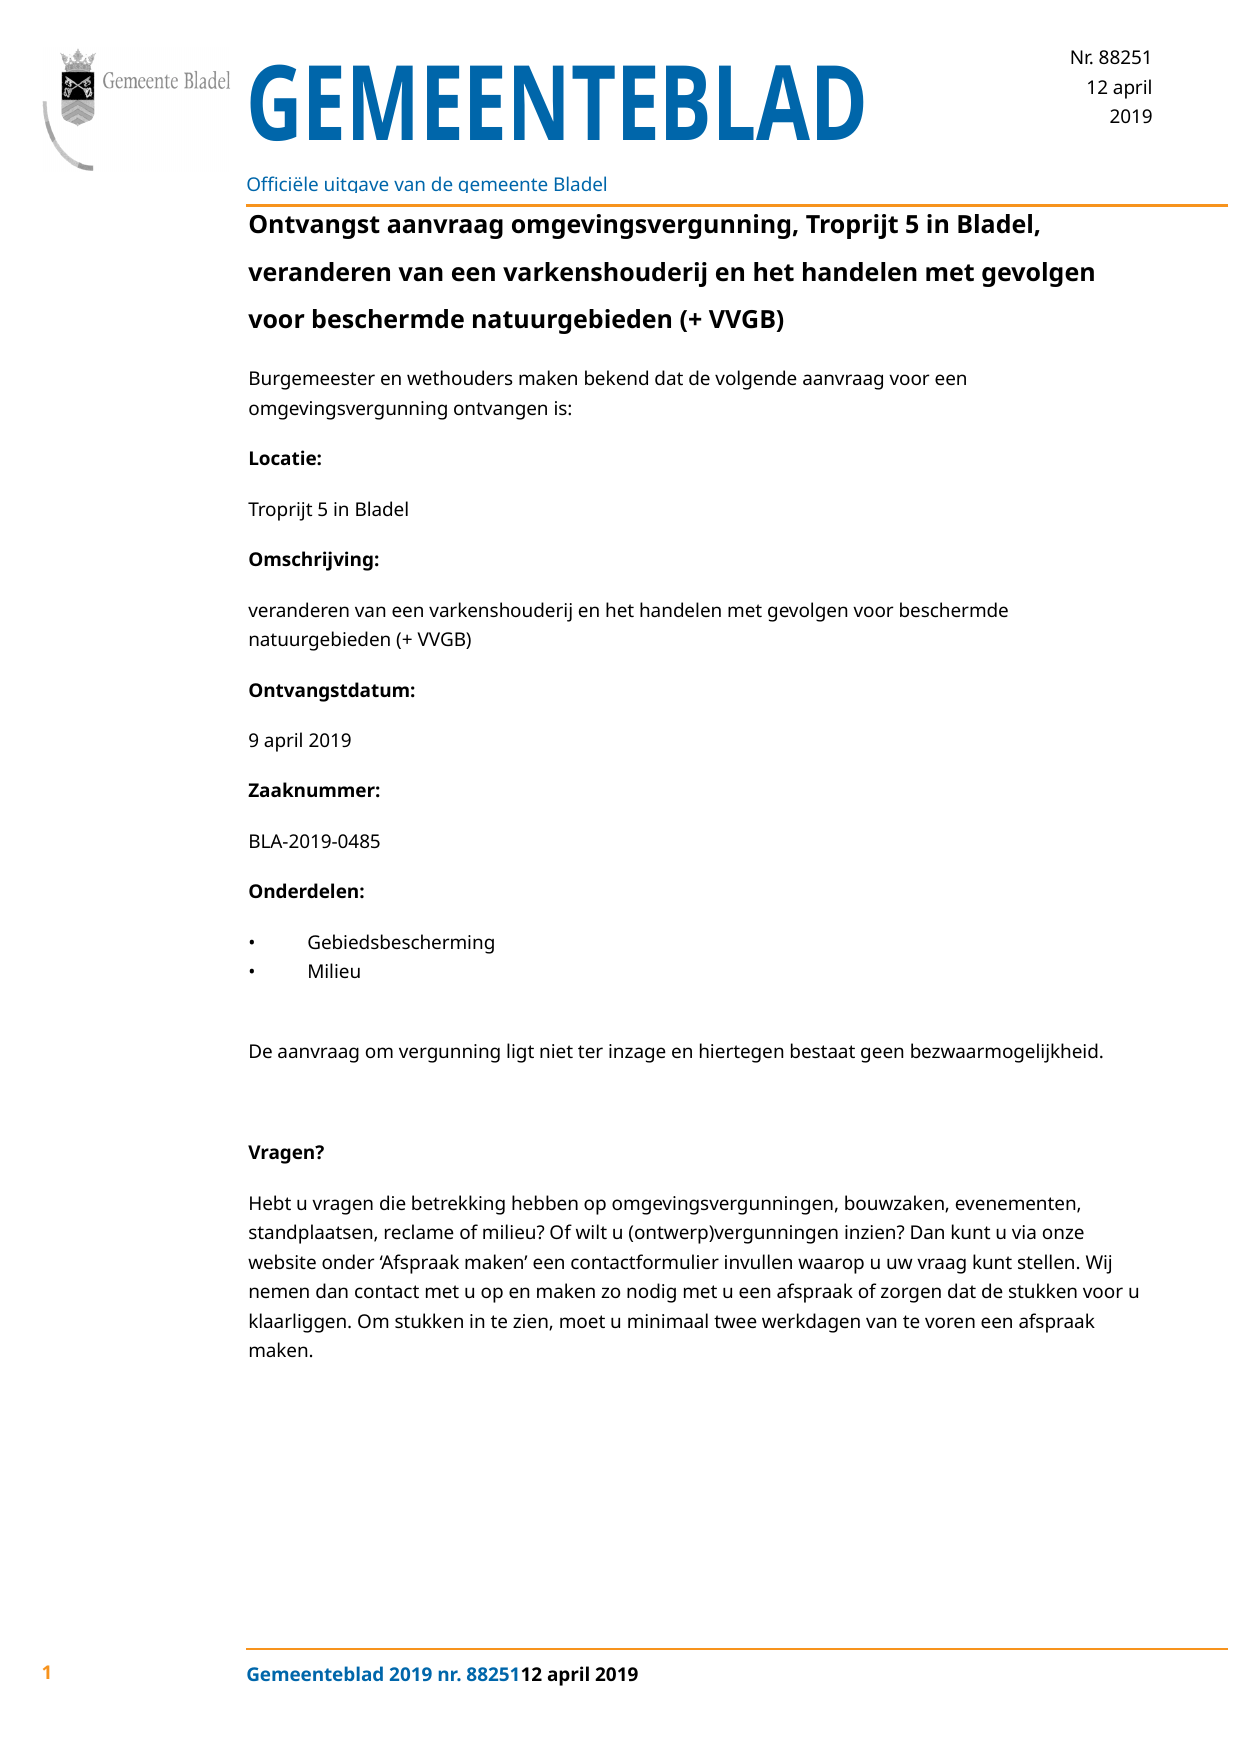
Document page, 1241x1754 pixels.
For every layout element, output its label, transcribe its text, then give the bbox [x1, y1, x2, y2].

text 9 april 2019 [248, 727, 1152, 753]
text veranderen van een varkenshouderij en het handelen met gevolgen voor beschermde natuurgebieden (+ VVGB) [248, 597, 1152, 652]
text Troprijt 5 in Bladel [248, 496, 1152, 522]
text Locatie: [248, 446, 1152, 471]
text Onderdelen: [248, 878, 1152, 904]
text Omschrijving: [248, 546, 1152, 572]
text De aanvraag om vergunning ligt niet ter inzage en hiertegen bestaat geen bezwaarmogelijkheid. [248, 1038, 1152, 1064]
list Gebiedsbescherming [248, 929, 1152, 954]
picture [41, 47, 231, 172]
text Ontvangst aanvraag omgevingsvergunning, Troprijt 5 in Bladel, veranderen van een varkenshouderij en het handelen met gevolgen voor beschermde natuurgebieden (+ VVGB) [248, 207, 1152, 336]
list Milieu [248, 958, 1152, 984]
text Vragen? [248, 1139, 1152, 1165]
text BLA-2019-0485 [248, 828, 1152, 854]
text Zaaknummer: [248, 778, 1152, 803]
text Ontvangstdatum: [248, 677, 1152, 702]
text Hebt u vragen die betrekking hebben op omgevingsvergunningen, bouwzaken, evenementen, standplaatsen, reclame of milieu? Of wilt u (ontwerp)vergunningen inzien? Dan kunt u via onze website onder ‘Afspraak maken’ een contactformulier invullen waarop u uw vraag kunt stellen. Wij nemen dan contact met u op en maken zo nodig met u een afspraak of zorgen dat de stukken voor u klaarliggen. Om stukken in te zien, moet u minimaal twee werkdagen van te voren een afspraak maken. [248, 1190, 1152, 1363]
text Burgemeester en wethouders maken bekend dat de volgende aanvraag voor een omgevingsvergunning ontvangen is: [248, 366, 1152, 421]
